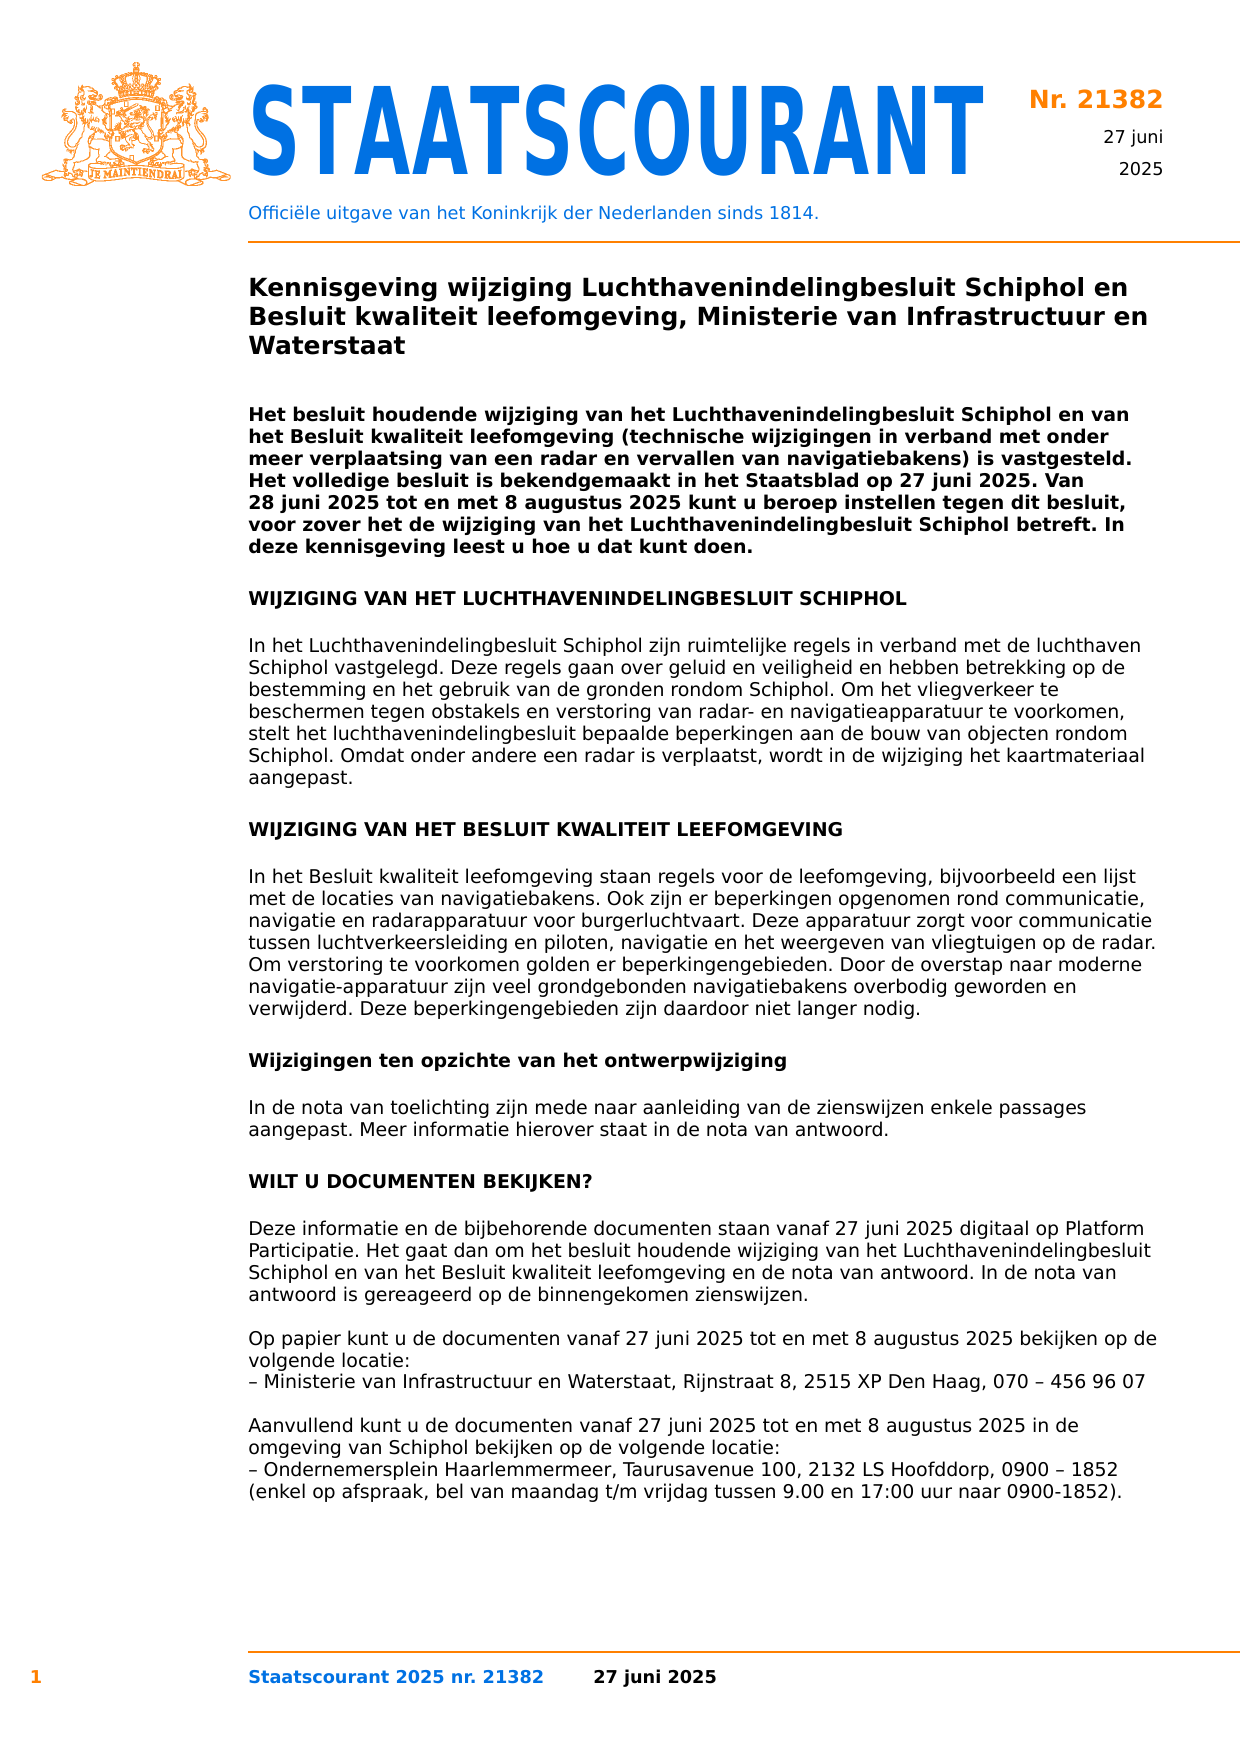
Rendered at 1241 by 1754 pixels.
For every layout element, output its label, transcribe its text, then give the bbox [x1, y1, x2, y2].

text Deze informatie en de bijbehorende documenten staan vanaf 27 juni 2025 digitaal op Platform Participatie. Het gaat dan om het besluit houdende wijziging van het Luchthavenindelingbesluit Schiphol en van het Besluit kwaliteit leefomgeving en de nota van antwoord. In de nota van antwoord is gereageerd op de binnengekomen zienswijzen. [248, 1218, 1163, 1306]
table_header Nr. 21382 [998, 62, 1240, 121]
subtitle Wijzigingen ten opzichte van het ontwerpwijziging [248, 1050, 1163, 1072]
subtitle WIJZIGING VAN HET BESLUIT KWALITEIT LEEFOMGEVING [248, 819, 1163, 841]
text Aanvullend kunt u de documenten vanaf 27 juni 2025 tot en met 8 augustus 2025 in de omgeving van Schiphol bekijken op de volgende locatie: [248, 1415, 1163, 1459]
subtitle WILT U DOCUMENTEN BEKIJKEN? [248, 1171, 1163, 1193]
text In het Luchthavenindelingbesluit Schiphol zijn ruimtelijke regels in verband met de luchthaven Schiphol vastgelegd. Deze regels gaan over geluid en veiligheid en hebben betrekking op de bestemming en het gebruik van de gronden rondom Schiphol. Om het vliegverkeer te beschermen tegen obstakels en verstoring van radar- en navigatieapparatuur te voorkomen, stelt het luchthavenindelingbesluit bepaalde beperkingen aan de bouw van objecten rondom Schiphol. Omdat onder andere een radar is verplaatst, wordt in de wijziging het kaartmateriaal aangepast. [248, 635, 1163, 789]
text In het Besluit kwaliteit leefomgeving staan regels voor de leefomgeving, bijvoorbeeld een lijst met de locaties van navigatiebakens. Ook zijn er beperkingen opgenomen rond communicatie, navigatie en radarapparatuur voor burgerluchtvaart. Deze apparatuur zorgt voor communicatie tussen luchtverkeersleiding en piloten, navigatie en het weergeven van vliegtuigen op de radar. Om verstoring te voorkomen golden er beperkingengebieden. Door de overstap naar moderne navigatie-apparatuur zijn veel grondgebonden navigatiebakens overbodig geworden en verwijderd. Deze beperkingengebieden zijn daardoor niet langer nodig. [248, 866, 1163, 1020]
text – Ministerie van Infrastructuur en Waterstaat, Rijnstraat 8, 2515 XP Den Haag, 070 – 456 96 07 [248, 1371, 1163, 1393]
text In de nota van toelichting zijn mede naar aanleiding van de zienswijzen enkele passages aangepast. Meer informatie hierover staat in de nota van antwoord. [248, 1097, 1163, 1141]
subtitle Kennisgeving wijziging Luchthavenindelingbesluit Schiphol en Besluit kwaliteit leefomgeving, Ministerie van Infrastructuur en Waterstaat [248, 273, 1163, 361]
text Op papier kunt u de documenten vanaf 27 juni 2025 tot en met 8 augustus 2025 bekijken op de volgende locatie: [248, 1327, 1163, 1371]
table_header STAATSCOURANT [248, 62, 998, 203]
table_cell 27 juni [998, 121, 1240, 153]
table_header [25, 62, 248, 241]
subtitle WIJZIGING VAN HET LUCHTHAVENINDELINGBESLUIT SCHIPHOL [248, 588, 1163, 610]
table_cell 2025 [998, 153, 1240, 203]
table_cell Officiële uitgave van het Koninkrijk der Nederlanden sinds 1814. [248, 203, 1240, 241]
picture [41, 62, 231, 186]
text Het besluit houdende wijziging van het Luchthavenindelingbesluit Schiphol en van het Besluit kwaliteit leefomgeving (technische wijzigingen in verband met onder meer verplaatsing van een radar en vervallen van navigatiebakens) is vastgesteld. Het volledige besluit is bekendgemaakt in het Staatsblad op 27 juni 2025. Van 28 juni 2025 tot en met 8 augustus 2025 kunt u beroep instellen tegen dit besluit, voor zover het de wijziging van het Luchthavenindelingbesluit Schiphol betreft. In deze kennisgeving leest u hoe u dat kunt doen. [248, 404, 1163, 558]
text – Ondernemersplein Haarlemmermeer, Taurusavenue 100, 2132 LS Hoofddorp, 0900 – 1852 (enkel op afspraak, bel van maandag t/m vrijdag tussen 9.00 en 17:00 uur naar 0900-1852). [248, 1459, 1163, 1503]
